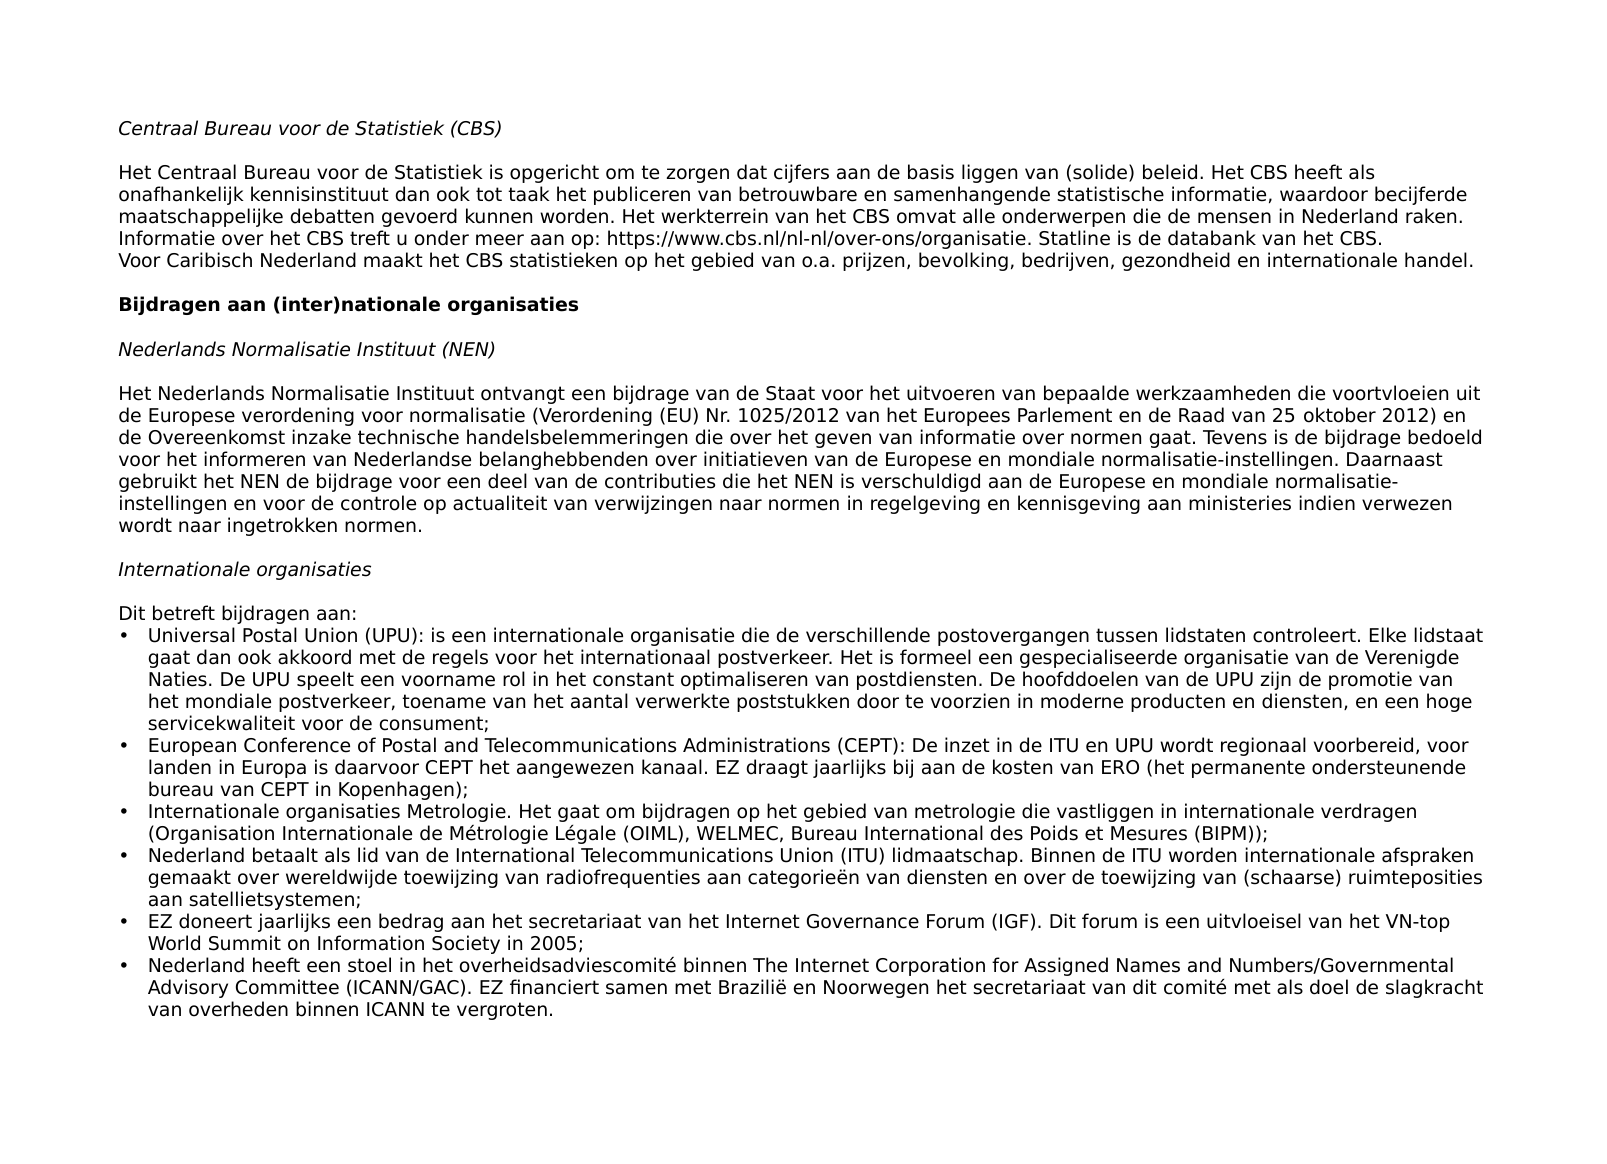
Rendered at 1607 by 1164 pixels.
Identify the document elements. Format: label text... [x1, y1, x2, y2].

text • Nederland betaalt als lid van de International Telecommunications Union (ITU) lidmaatschap. Binnen de ITU worden internationale afspraken gemaakt over wereldwijde toewijzing van radiofrequenties aan categorieën van diensten en over de toewijzing van (schaarse) ruimteposities aan satellietsystemen; [118, 845, 1488, 911]
subtitle Centraal Bureau voor de Statistiek (CBS) [118, 118, 1488, 140]
subtitle Nederlands Normalisatie Instituut (NEN) [118, 338, 1488, 361]
subtitle Bijdragen aan (inter)nationale organisaties [118, 294, 1488, 316]
text Dit betreft bijdragen aan: [118, 603, 1488, 625]
text • European Conference of Postal and Telecommunications Administrations (CEPT): De inzet in de ITU en UPU wordt regionaal voorbereid, voor landen in Europa is daarvoor CEPT het aangewezen kanaal. EZ draagt jaarlijks bij aan de kosten van ERO (het permanente ondersteunende bureau van CEPT in Kopenhagen); [118, 735, 1488, 801]
text Voor Caribisch Nederland maakt het CBS statistieken op het gebied van o.a. prijzen, bevolking, bedrijven, gezondheid en internationale handel. [118, 250, 1488, 272]
text • Nederland heeft een stoel in het overheidsadviescomité binnen The Internet Corporation for Assigned Names and Numbers/Governmental Advisory Committee (ICANN/GAC). EZ financiert samen met Brazilië en Noorwegen het secretariaat van dit comité met als doel de slagkracht van overheden binnen ICANN te vergroten. [118, 954, 1488, 1021]
text • Universal Postal Union (UPU): is een internationale organisatie die de verschillende postovergangen tussen lidstaten controleert. Elke lidstaat gaat dan ook akkoord met de regels voor het internationaal postverkeer. Het is formeel een gespecialiseerde organisatie van de Verenigde Naties. De UPU speelt een voorname rol in het constant optimaliseren van postdiensten. De hoofddoelen van de UPU zijn de promotie van het mondiale postverkeer, toename van het aantal verwerkte poststukken door te voorzien in moderne producten en diensten, en een hoge servicekwaliteit voor de consument; [118, 625, 1488, 735]
text Het Nederlands Normalisatie Instituut ontvangt een bijdrage van de Staat voor het uitvoeren van bepaalde werkzaamheden die voortvloeien uit de Europese verordening voor normalisatie (Verordening (EU) Nr. 1025/2012 van het Europees Parlement en de Raad van 25 oktober 2012) en de Overeenkomst inzake technische handelsbelemmeringen die over het geven van informatie over normen gaat. Tevens is de bijdrage bedoeld voor het informeren van Nederlandse belanghebbenden over initiatieven van de Europese en mondiale normalisatie-instellingen. Daarnaast gebruikt het NEN de bijdrage voor een deel van de contributies die het NEN is verschuldigd aan de Europese en mondiale normalisatie-instellingen en voor de controle op actualiteit van verwijzingen naar normen in regelgeving en kennisgeving aan ministeries indien verwezen wordt naar ingetrokken normen. [118, 383, 1488, 537]
text • Internationale organisaties Metrologie. Het gaat om bijdragen op het gebied van metrologie die vastliggen in internationale verdragen (Organisation Internationale de Métrologie Légale (OIML), WELMEC, Bureau International des Poids et Mesures (BIPM)); [118, 801, 1488, 845]
subtitle Internationale organisaties [118, 559, 1488, 581]
text • EZ doneert jaarlijks een bedrag aan het secretariaat van het Internet Governance Forum (IGF). Dit forum is een uitvloeisel van het VN-top World Summit on Information Society in 2005; [118, 911, 1488, 954]
text Het Centraal Bureau voor de Statistiek is opgericht om te zorgen dat cijfers aan de basis liggen van (solide) beleid. Het CBS heeft als onafhankelijk kennisinstituut dan ook tot taak het publiceren van betrouwbare en samenhangende statistische informatie, waardoor becijferde maatschappelijke debatten gevoerd kunnen worden. Het werkterrein van het CBS omvat alle onderwerpen die de mensen in Nederland raken. Informatie over het CBS treft u onder meer aan op: https://www.cbs.nl/nl-nl/over-ons/organisatie. Statline is de databank van het CBS. [118, 162, 1488, 250]
